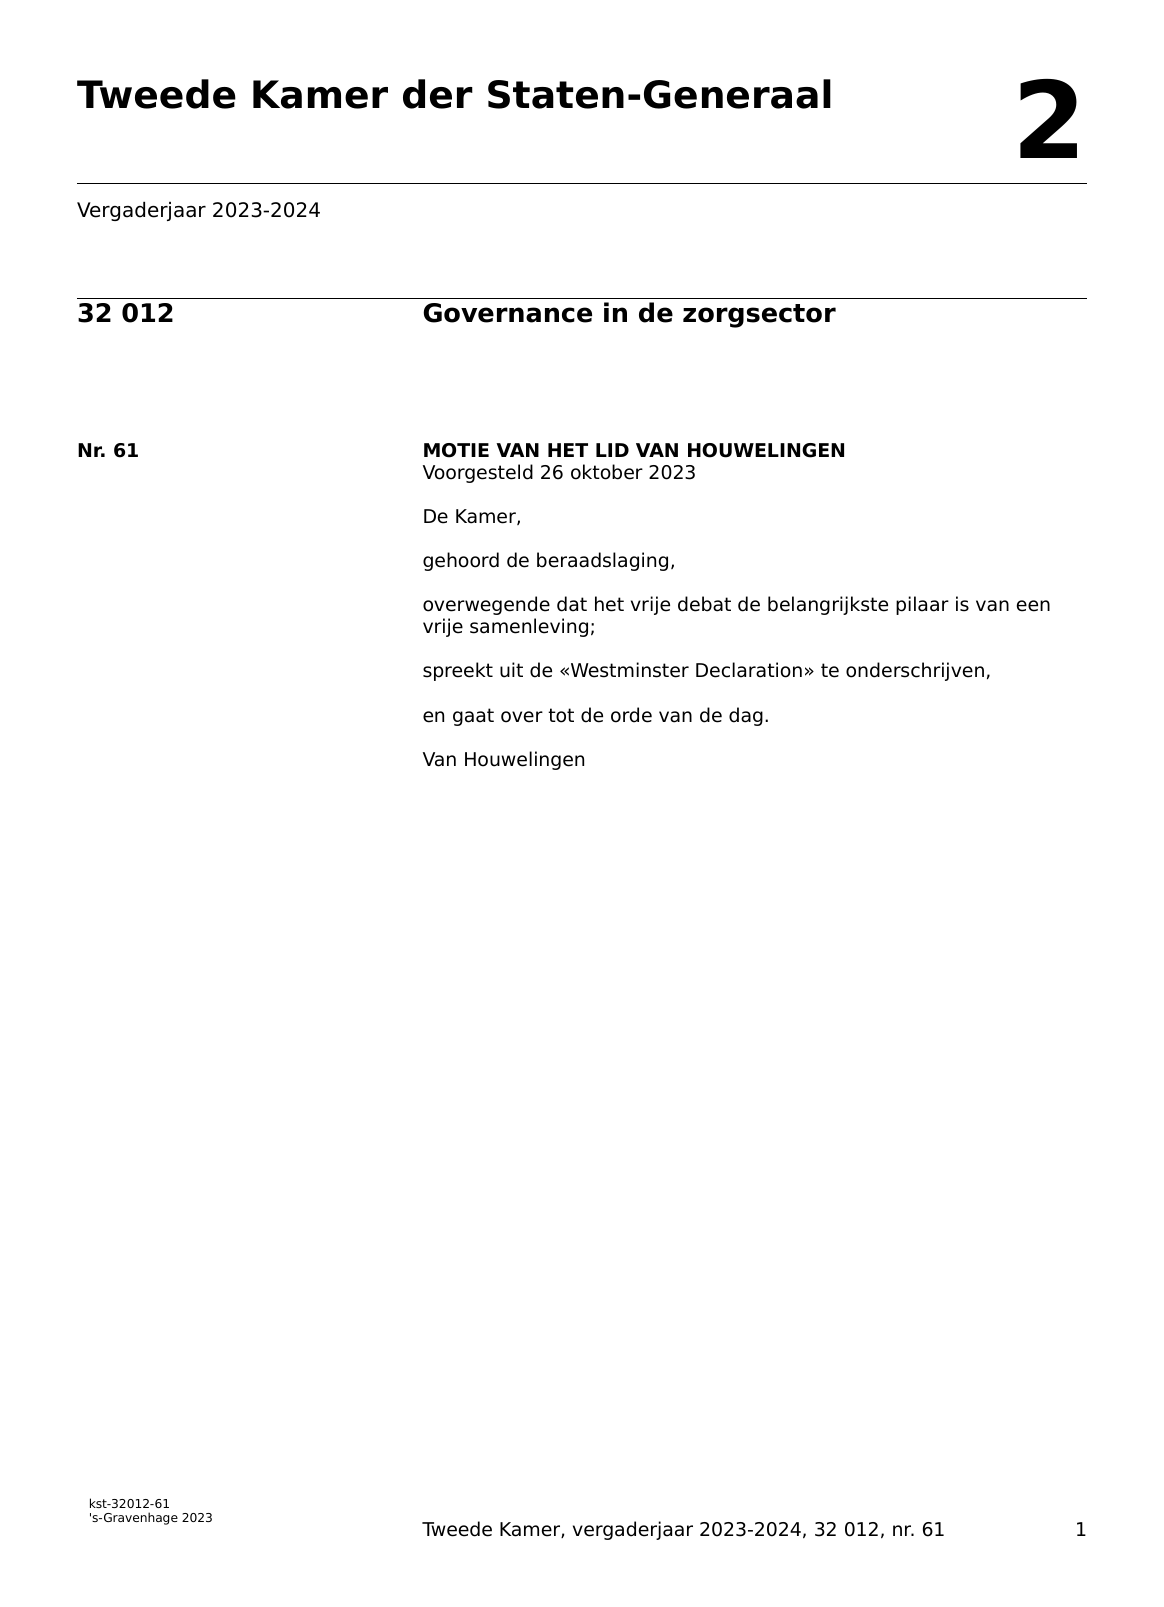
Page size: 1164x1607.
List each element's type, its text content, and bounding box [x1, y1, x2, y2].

subtitle Nr. 61 MOTIE VAN HET LID VAN HOUWELINGEN [77, 440, 1087, 462]
text De Kamer, [422, 506, 1087, 528]
text Voorgesteld 26 oktober 2023 [422, 462, 1087, 484]
text 's-Gravenhage 2023 [88, 1511, 323, 1525]
text gehoord de beraadslaging, [422, 550, 1087, 572]
subtitle 32 012 Governance in de zorgsector [77, 299, 1087, 329]
text en gaat over tot de orde van de dag. [422, 704, 1087, 726]
text overwegende dat het vrije debat de belangrijkste pilaar is van een vrije samenleving; [422, 594, 1087, 638]
table_header 2 [886, 59, 1087, 183]
text spreekt uit de «Westminster Declaration» te onderschrijven, [422, 660, 1087, 682]
table_cell Vergaderjaar 2023-2024 [77, 184, 1087, 298]
table_header Tweede Kamer der Staten-Generaal [77, 59, 886, 183]
text kst-32012-61 [88, 1497, 323, 1511]
text Van Houwelingen [422, 749, 1087, 771]
